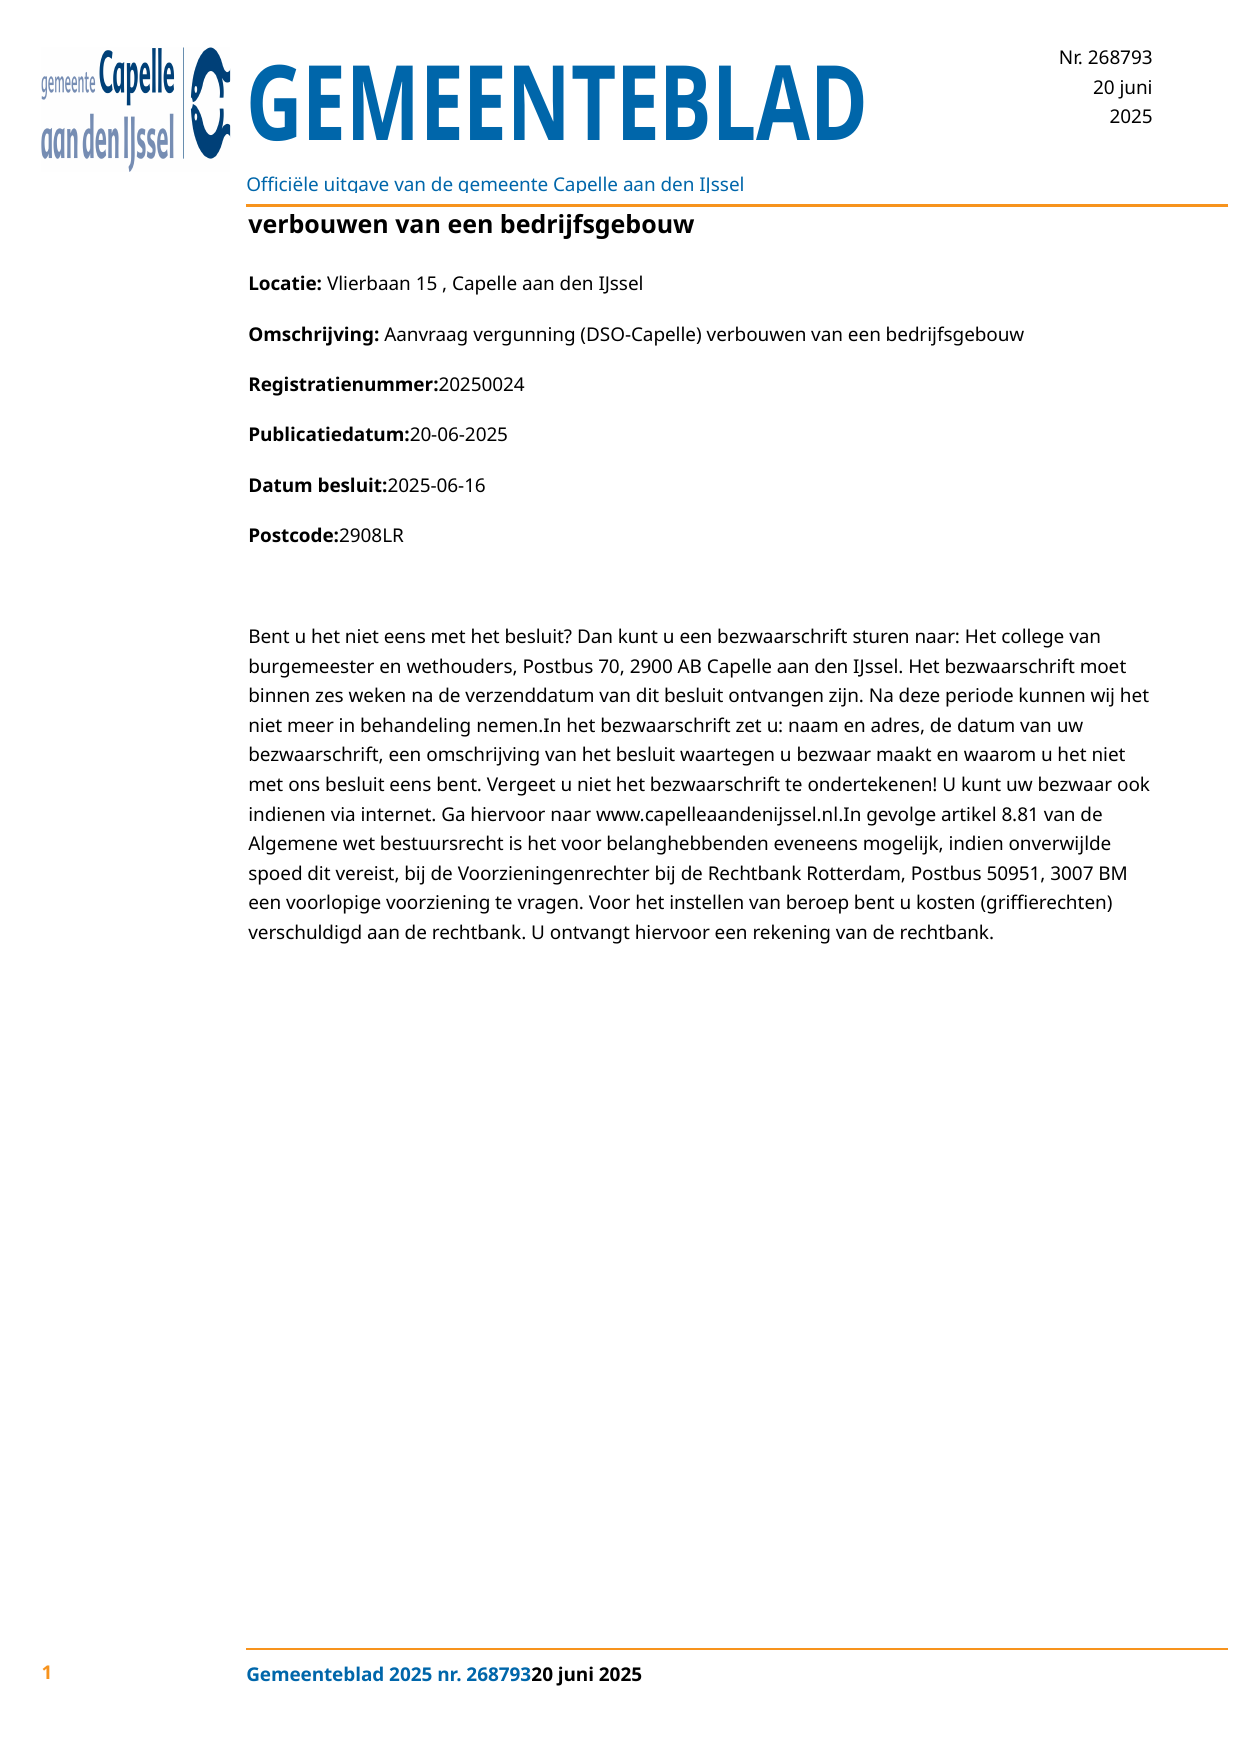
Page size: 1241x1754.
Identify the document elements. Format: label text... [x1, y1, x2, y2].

picture [41, 47, 231, 172]
text Bent u het niet eens met het besluit? Dan kunt u een bezwaarschrift sturen naar: Het college van burgemeester en wethouders, Postbus 70, 2900 AB Capelle aan den IJssel. Het bezwaarschrift moet binnen zes weken na de verzenddatum van dit besluit ontvangen zijn. Na deze periode kunnen wij het niet meer in behandeling nemen.In het bezwaarschrift zet u: naam en adres, de datum van uw bezwaarschrift, een omschrijving van het besluit waartegen u bezwaar maakt en waarom u het niet met ons besluit eens bent. Vergeet u niet het bezwaarschrift te ondertekenen! U kunt uw bezwaar ook indienen via internet. Ga hiervoor naar www.capelleaandenijssel.nl.In gevolge artikel 8.81 van de Algemene wet bestuursrecht is het voor belanghebbenden eveneens mogelijk, indien onverwijlde spoed dit vereist, bij de Voorzieningenrechter bij de Rechtbank Rotterdam, Postbus 50951, 3007 BM een voorlopige voorziening te vragen. Voor het instellen van beroep bent u kosten (griffierechten) verschuldigd aan de rechtbank. U ontvangt hiervoor een rekening van de rechtbank. [248, 623, 1152, 945]
text verbouwen van een bedrijfsgebouw [248, 207, 1152, 241]
text Registratienummer:20250024 [248, 371, 1152, 397]
text Datum besluit:2025-06-16 [248, 472, 1152, 498]
text Omschrijving: Aanvraag vergunning (DSO-Capelle) verbouwen van een bedrijfsgebouw [248, 321, 1152, 346]
text Locatie: Vlierbaan 15 , Capelle aan den IJssel [248, 270, 1152, 296]
text Postcode:2908LR [248, 522, 1152, 548]
text Publicatiedatum:20-06-2025 [248, 422, 1152, 447]
